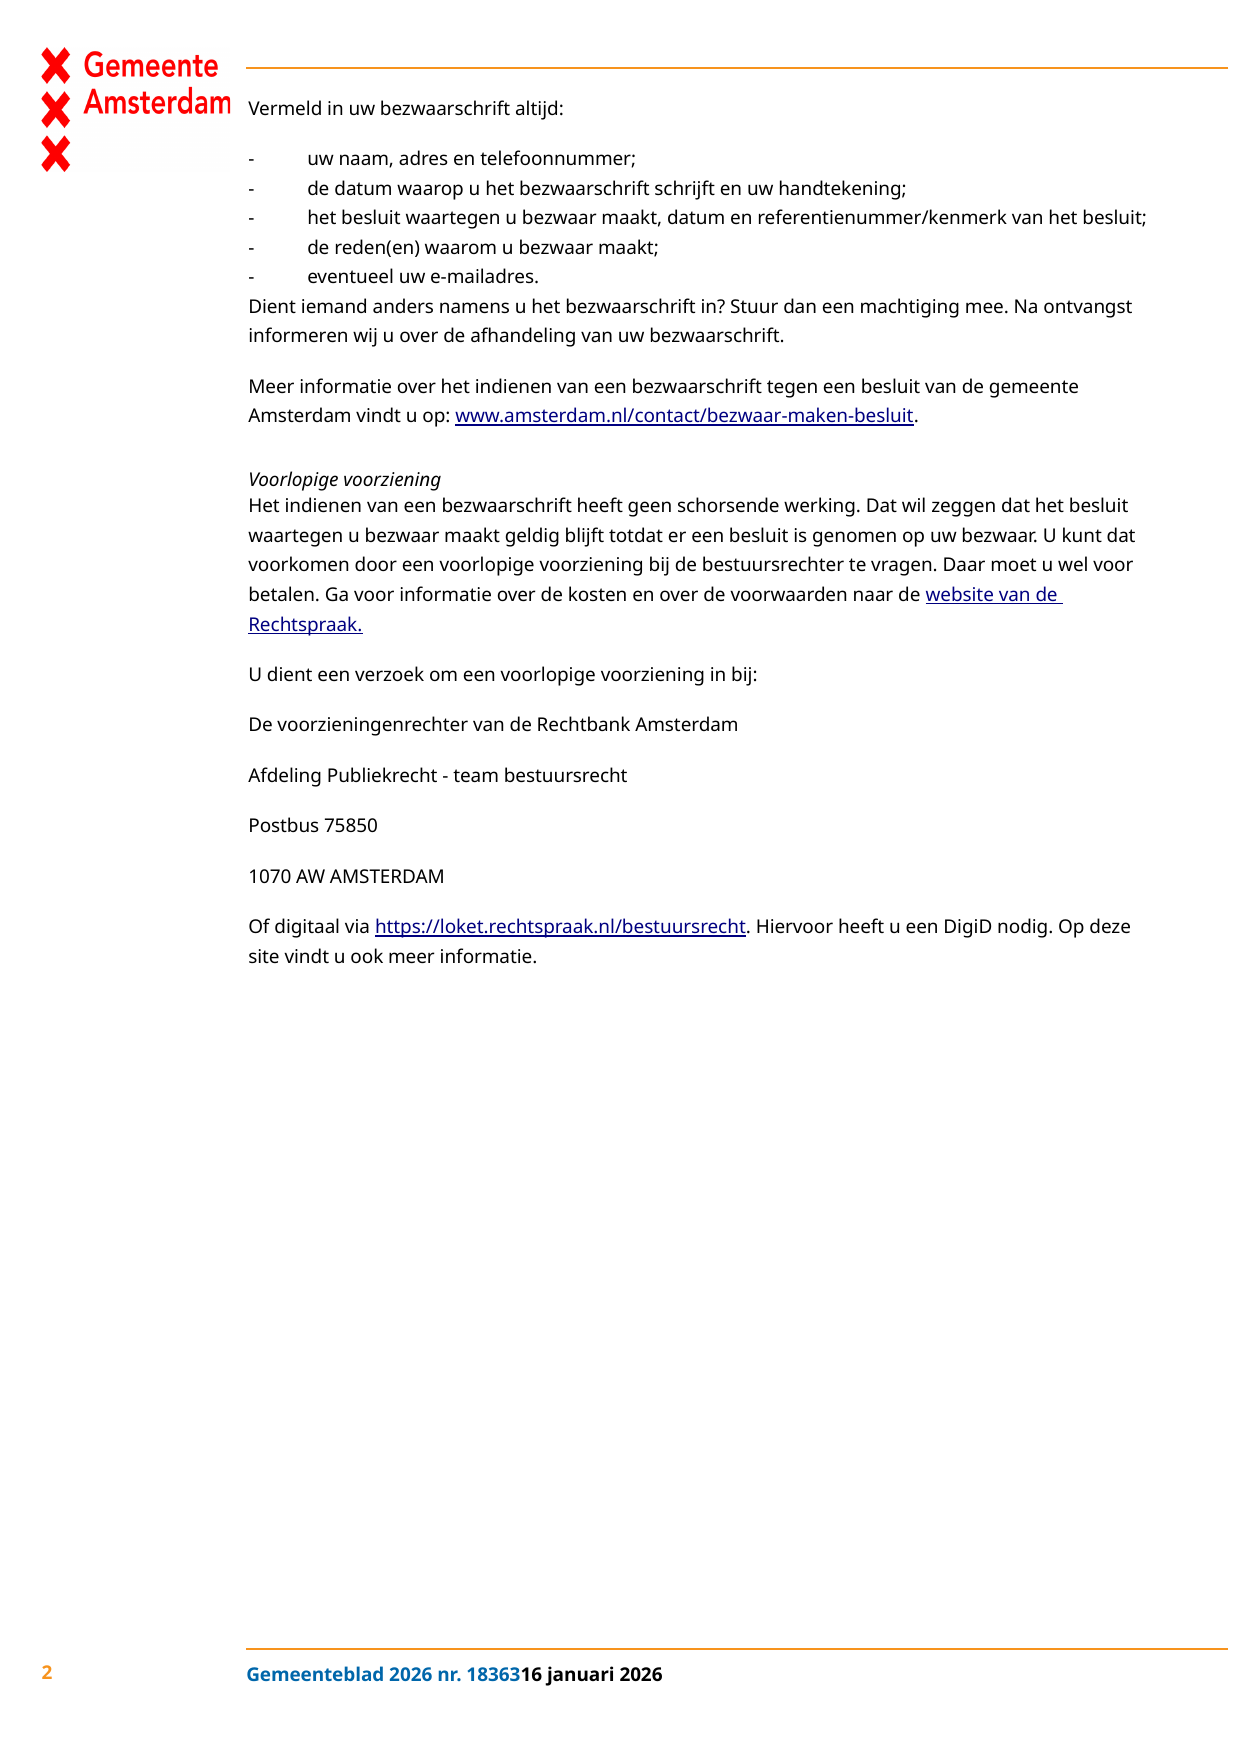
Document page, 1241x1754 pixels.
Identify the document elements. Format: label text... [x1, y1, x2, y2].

text Vermeld in uw bezwaarschrift altijd: [248, 95, 1152, 121]
text Afdeling Publiekrecht - team bestuursrecht [248, 762, 1152, 788]
text Dient iemand anders namens u het bezwaarschrift in? Stuur dan een machtiging mee. Na ontvangst informeren wij u over de afhandeling van uw bezwaarschrift. [248, 293, 1152, 348]
list de reden(en) waarom u bezwaar maakt; [248, 234, 1152, 260]
text Of digitaal via https://loket.rechtspraak.nl/bestuursrecht. Hiervoor heeft u een DigiD nodig. Op deze site vindt u ook meer informatie. [248, 913, 1152, 968]
picture [41, 47, 231, 172]
list uw naam, adres en telefoonnummer; [248, 145, 1152, 171]
text Voorlopige voorziening [248, 467, 1152, 492]
text 1070 AW AMSTERDAM [248, 863, 1152, 888]
list eventueel uw e-mailadres. [248, 263, 1152, 289]
text De voorzieningenrechter van de Rechtbank Amsterdam [248, 712, 1152, 737]
text Het indienen van een bezwaarschrift heeft geen schorsende werking. Dat wil zeggen dat het besluit waartegen u bezwaar maakt geldig blijft totdat er een besluit is genomen op uw bezwaar. U kunt dat voorkomen door een voorlopige voorziening bij de bestuursrechter te vragen. Daar moet u wel voor betalen. Ga voor informatie over de kosten en over de voorwaarden naar de website van de Rechtspraak. [248, 492, 1152, 636]
text Meer informatie over het indienen van een bezwaarschrift tegen een besluit van de gemeente Amsterdam vindt u op: www.amsterdam.nl/contact/bezwaar-maken-besluit. [248, 373, 1152, 428]
list de datum waarop u het bezwaarschrift schrijft en uw handtekening; [248, 175, 1152, 201]
list het besluit waartegen u bezwaar maakt, datum en referentienummer/kenmerk van het besluit; [248, 204, 1152, 230]
text U dient een verzoek om een voorlopige voorziening in bij: [248, 661, 1152, 687]
text Postbus 75850 [248, 812, 1152, 838]
